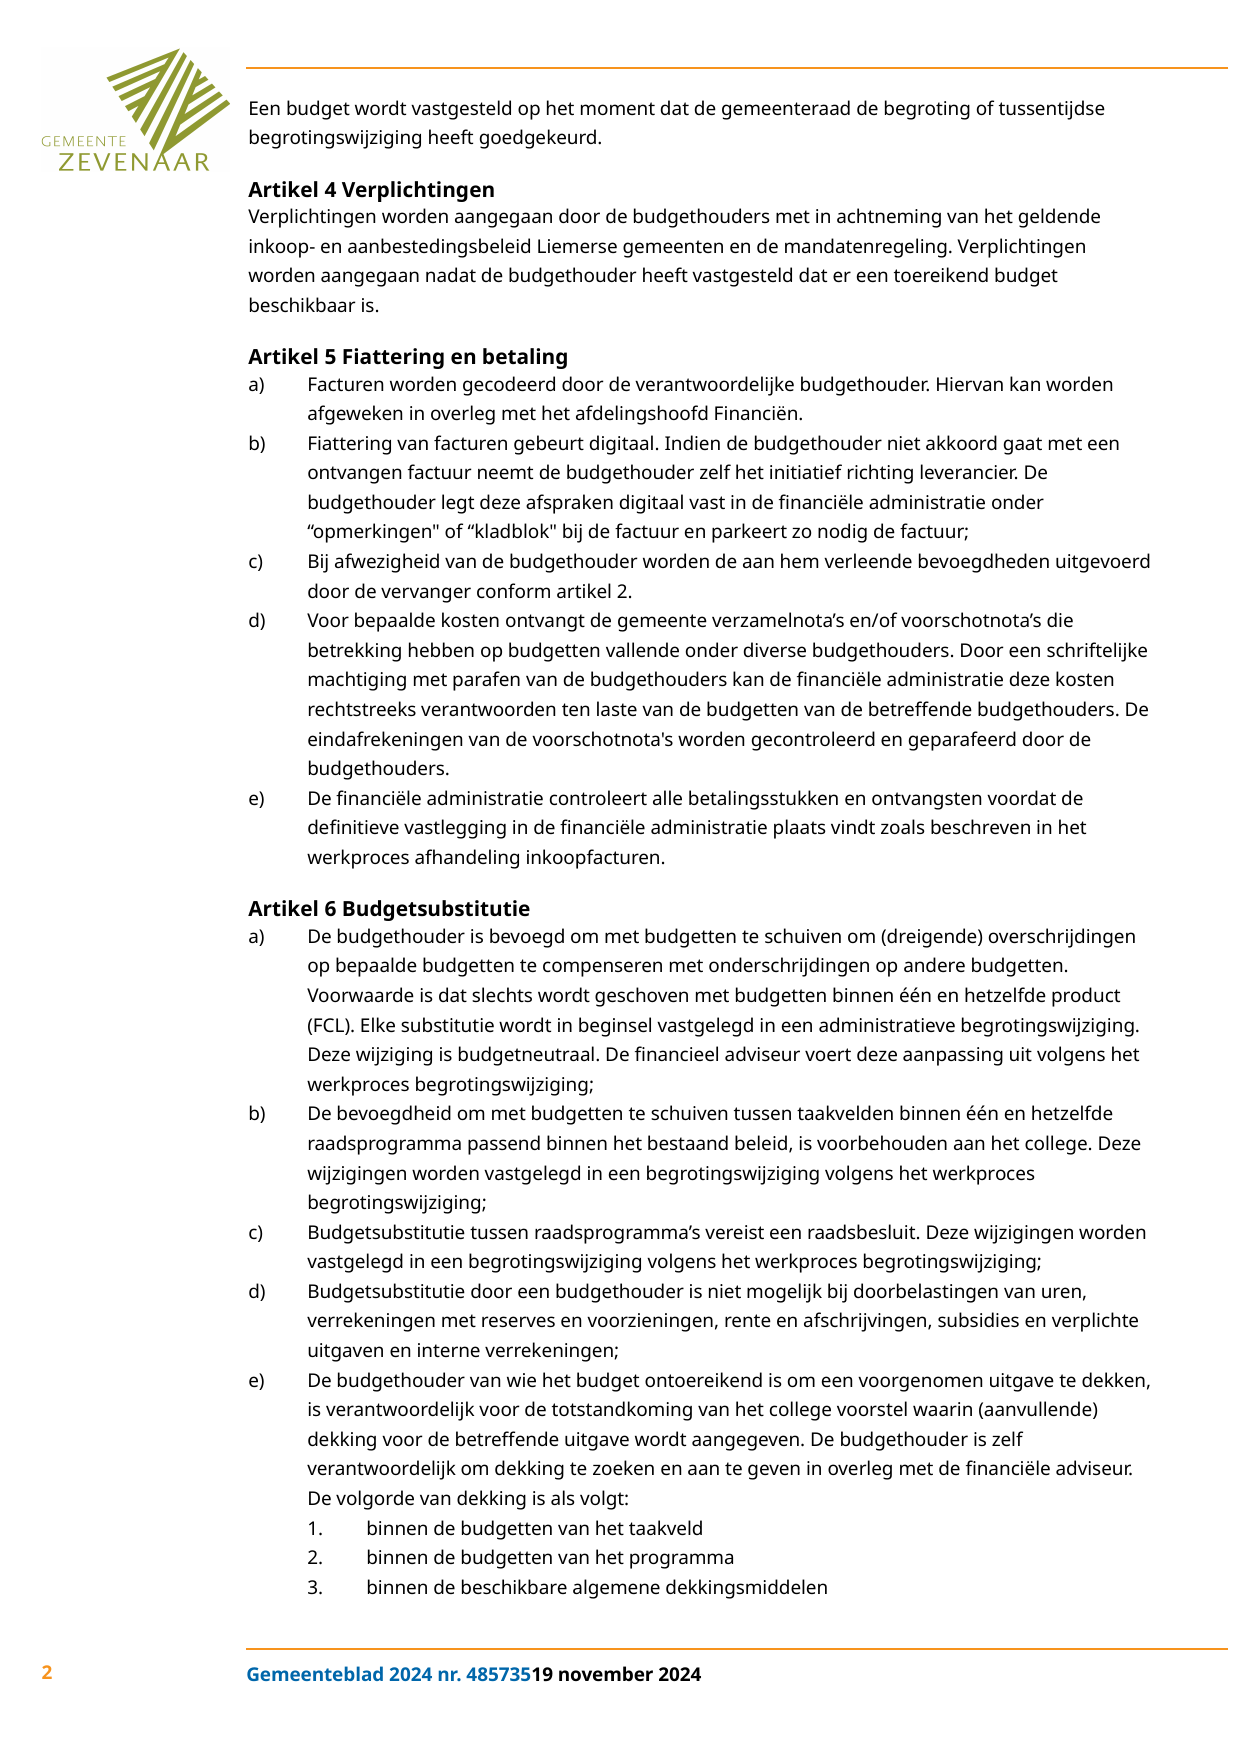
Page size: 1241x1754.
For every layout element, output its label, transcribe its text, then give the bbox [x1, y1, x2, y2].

list Bij afwezigheid van de budgethouder worden de aan hem verleende bevoegdheden uitgevoerd door de vervanger conform artikel 2. [248, 548, 1152, 604]
list De bevoegdheid om met budgetten te schuiven tussen taakvelden binnen één en hetzelfde raadsprogramma passend binnen het bestaand beleid, is voorbehouden aan het college. Deze wijzigingen worden vastgelegd in een begrotingswijziging volgens het werkproces begrotingswijziging; [248, 1101, 1152, 1215]
text Artikel 4 Verplichtingen [248, 175, 1152, 203]
text Artikel 6 Budgetsubstitutie [248, 894, 1152, 923]
text Een budget wordt vastgesteld op het moment dat de gemeenteraad de begroting of tussentijdse begrotingswijziging heeft goedgekeurd. [248, 95, 1152, 150]
list De budgethouder van wie het budget ontoereikend is om een voorgenomen uitgave te dekken, is verantwoordelijk voor de totstandkoming van het college voorstel waarin (aanvullende) dekking voor de betreffende uitgave wordt aangegeven. De budgethouder is zelf verantwoordelijk om dekking te zoeken en aan te geven in overleg met de financiële adviseur. De volgorde van dekking is als volgt: [248, 1367, 1152, 1511]
picture [41, 47, 231, 172]
list binnen de beschikbare algemene dekkingsmiddelen [307, 1574, 1152, 1599]
list Budgetsubstitutie door een budgethouder is niet mogelijk bij doorbelastingen van uren, verrekeningen met reserves en voorzieningen, rente en afschrijvingen, subsidies en verplichte uitgaven en interne verrekeningen; [248, 1278, 1152, 1363]
list Budgetsubstitutie tussen raadsprogramma’s vereist een raadsbesluit. Deze wijzigingen worden vastgelegd in een begrotingswijziging volgens het werkproces begrotingswijziging; [248, 1219, 1152, 1274]
list binnen de budgetten van het taakveld [307, 1515, 1152, 1540]
list Voor bepaalde kosten ontvangt de gemeente verzamelnota’s en/of voorschotnota’s die betrekking hebben op budgetten vallende onder diverse budgethouders. Door een schriftelijke machtiging met parafen van de budgethouders kan de financiële administratie deze kosten rechtstreeks verantwoorden ten laste van de budgetten van de betreffende budgethouders. De eindafrekeningen van de voorschotnota's worden gecontroleerd en geparafeerd door de budgethouders. [248, 607, 1152, 781]
list De financiële administratie controleert alle betalingsstukken en ontvangsten voordat de definitieve vastlegging in de financiële administratie plaats vindt zoals beschreven in het werkproces afhandeling inkoopfacturen. [248, 785, 1152, 870]
list binnen de budgetten van het programma [307, 1544, 1152, 1570]
text Artikel 5 Fiattering en betaling [248, 342, 1152, 371]
list Fiattering van facturen gebeurt digitaal. Indien de budgethouder niet akkoord gaat met een ontvangen factuur neemt de budgethouder zelf het initiatief richting leverancier. De budgethouder legt deze afspraken digitaal vast in de financiële administratie onder “opmerkingen" of “kladblok" bij de factuur en parkeert zo nodig de factuur; [248, 430, 1152, 544]
text Verplichtingen worden aangegaan door de budgethouders met in achtneming van het geldende inkoop- en aanbestedingsbeleid Liemerse gemeenten en de mandatenregeling. Verplichtingen worden aangegaan nadat de budgethouder heeft vastgesteld dat er een toereikend budget beschikbaar is. [248, 203, 1152, 318]
list De budgethouder is bevoegd om met budgetten te schuiven om (dreigende) overschrijdingen op bepaalde budgetten te compenseren met onderschrijdingen op andere budgetten. Voorwaarde is dat slechts wordt geschoven met budgetten binnen één en hetzelfde product (FCL). Elke substitutie wordt in beginsel vastgelegd in een administratieve begrotingswijziging. Deze wijziging is budgetneutraal. De financieel adviseur voert deze aanpassing uit volgens het werkproces begrotingswijziging; [248, 923, 1152, 1097]
list Facturen worden gecodeerd door de verantwoordelijke budgethouder. Hiervan kan worden afgeweken in overleg met het afdelingshoofd Financiën. [248, 371, 1152, 426]
